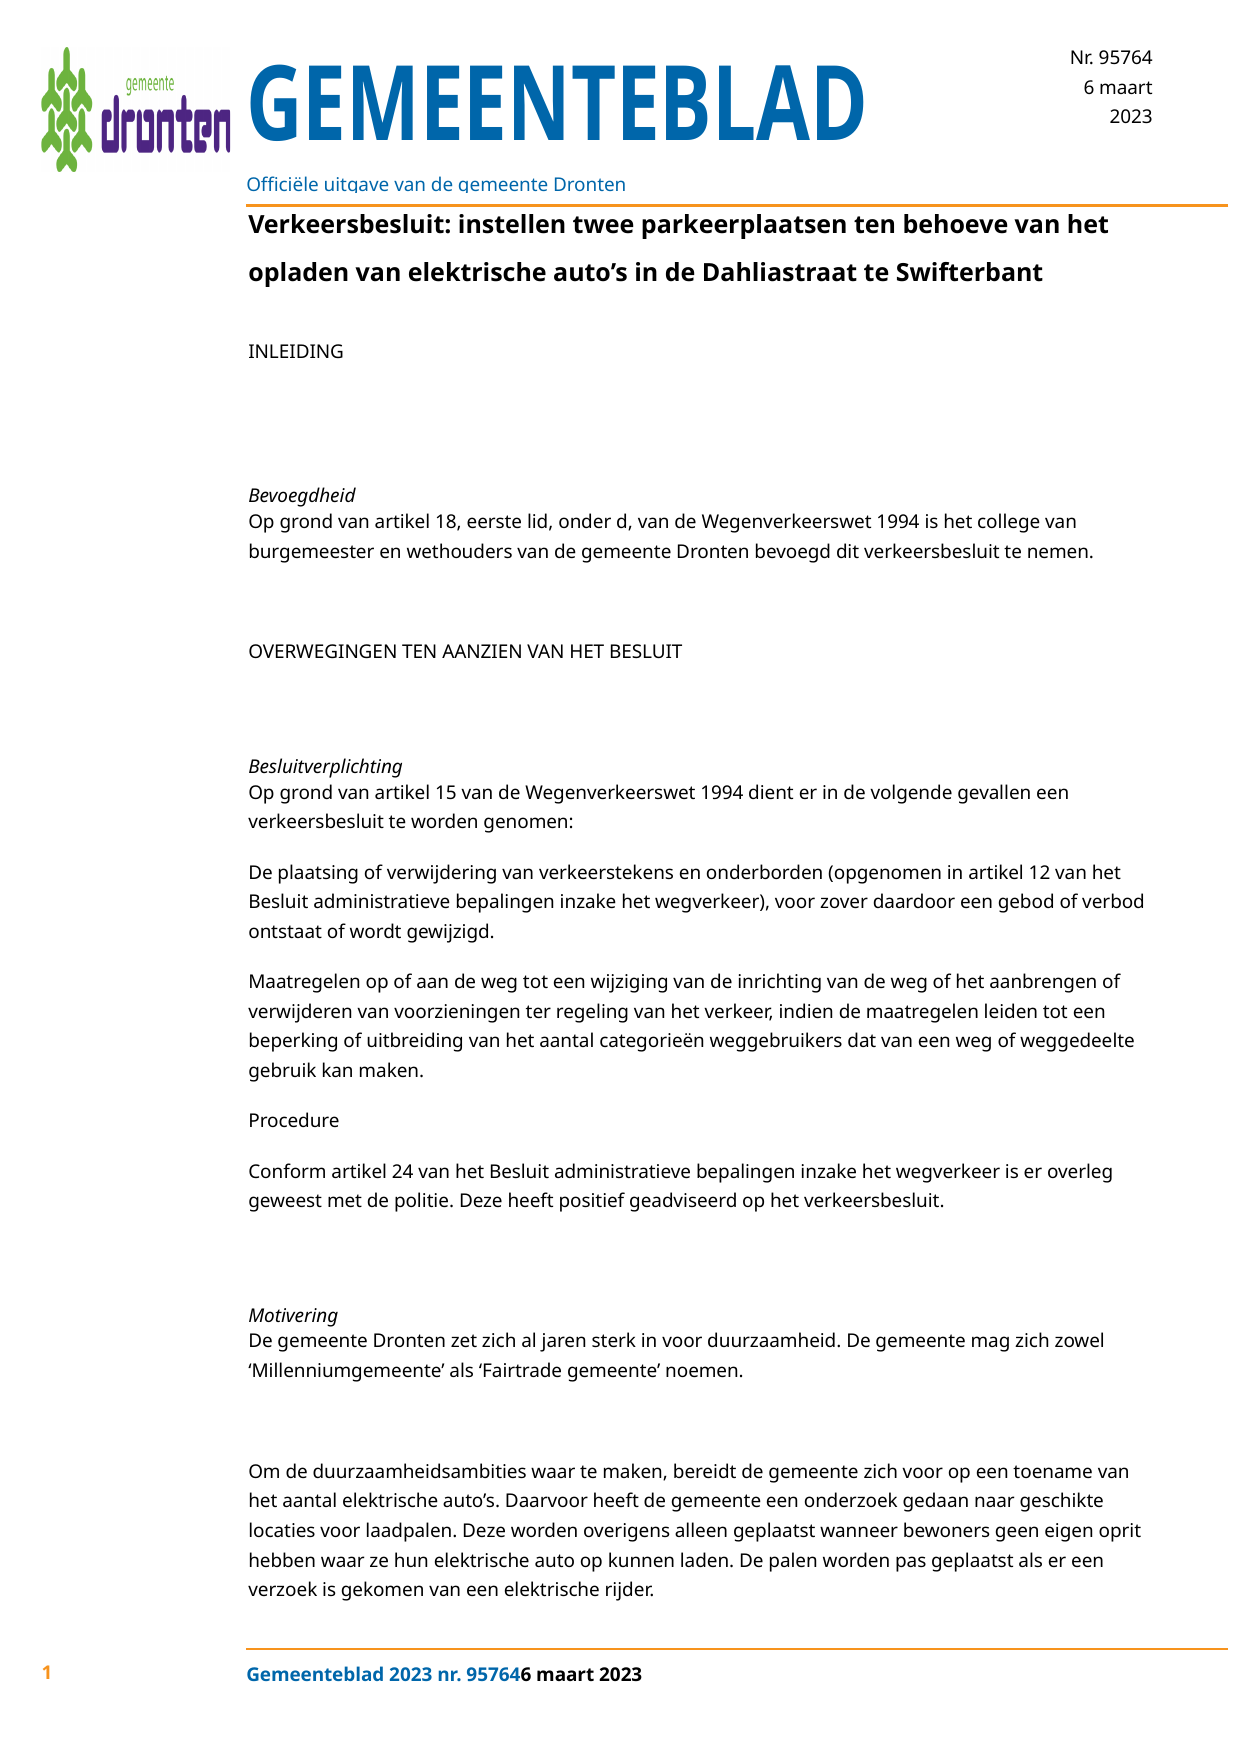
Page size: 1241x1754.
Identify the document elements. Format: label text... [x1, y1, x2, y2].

text Besluitverplichting [248, 753, 1152, 779]
text Om de duurzaamheidsambities waar te maken, bereidt de gemeente zich voor op een toename van het aantal elektrische auto’s. Daarvoor heeft de gemeente een onderzoek gedaan naar geschikte locaties voor laadpalen. Deze worden overigens alleen geplaatst wanneer bewoners geen eigen oprit hebben waar ze hun elektrische auto op kunnen laden. De palen worden pas geplaatst als er een verzoek is gekomen van een elektrische rijder. [248, 1458, 1152, 1602]
picture [41, 47, 231, 172]
text Op grond van artikel 18, eerste lid, onder d, van de Wegenverkeerswet 1994 is het college van burgemeester en wethouders van de gemeente Dronten bevoegd dit verkeersbesluit te nemen. [248, 508, 1152, 564]
text Op grond van artikel 15 van de Wegenverkeerswet 1994 dient er in de volgende gevallen een verkeersbesluit te worden genomen: [248, 779, 1152, 834]
text Procedure [248, 1108, 1152, 1133]
text Bevoegdheid [248, 483, 1152, 508]
text Maatregelen op of aan de weg tot een wijziging van de inrichting van de weg of het aanbrengen of verwijderen van voorzieningen ter regeling van het verkeer, indien de maatregelen leiden tot een beperking of uitbreiding van het aantal categorieën weggebruikers dat van een weg of weggedeelte gebruik kan maken. [248, 968, 1152, 1083]
text Motivering [248, 1302, 1152, 1328]
text OVERWEGINGEN TEN AANZIEN VAN HET BESLUIT [248, 639, 1152, 664]
text Conform artikel 24 van het Besluit administratieve bepalingen inzake het wegverkeer is er overleg geweest met de politie. Deze heeft positief geadviseerd op het verkeersbesluit. [248, 1158, 1152, 1213]
text INLEIDING [248, 339, 1152, 364]
text De plaatsing of verwijdering van verkeerstekens en onderborden (opgenomen in artikel 12 van het Besluit administratieve bepalingen inzake het wegverkeer), voor zover daardoor een gebod of verbod ontstaat of wordt gewijzigd. [248, 859, 1152, 944]
text Verkeersbesluit: instellen twee parkeerplaatsen ten behoeve van het opladen van elektrische auto’s in de Dahliastraat te Swifterbant [248, 207, 1152, 288]
text De gemeente Dronten zet zich al jaren sterk in voor duurzaamheid. De gemeente mag zich zowel ‘Millenniumgemeente’ als ‘Fairtrade gemeente’ noemen. [248, 1328, 1152, 1383]
